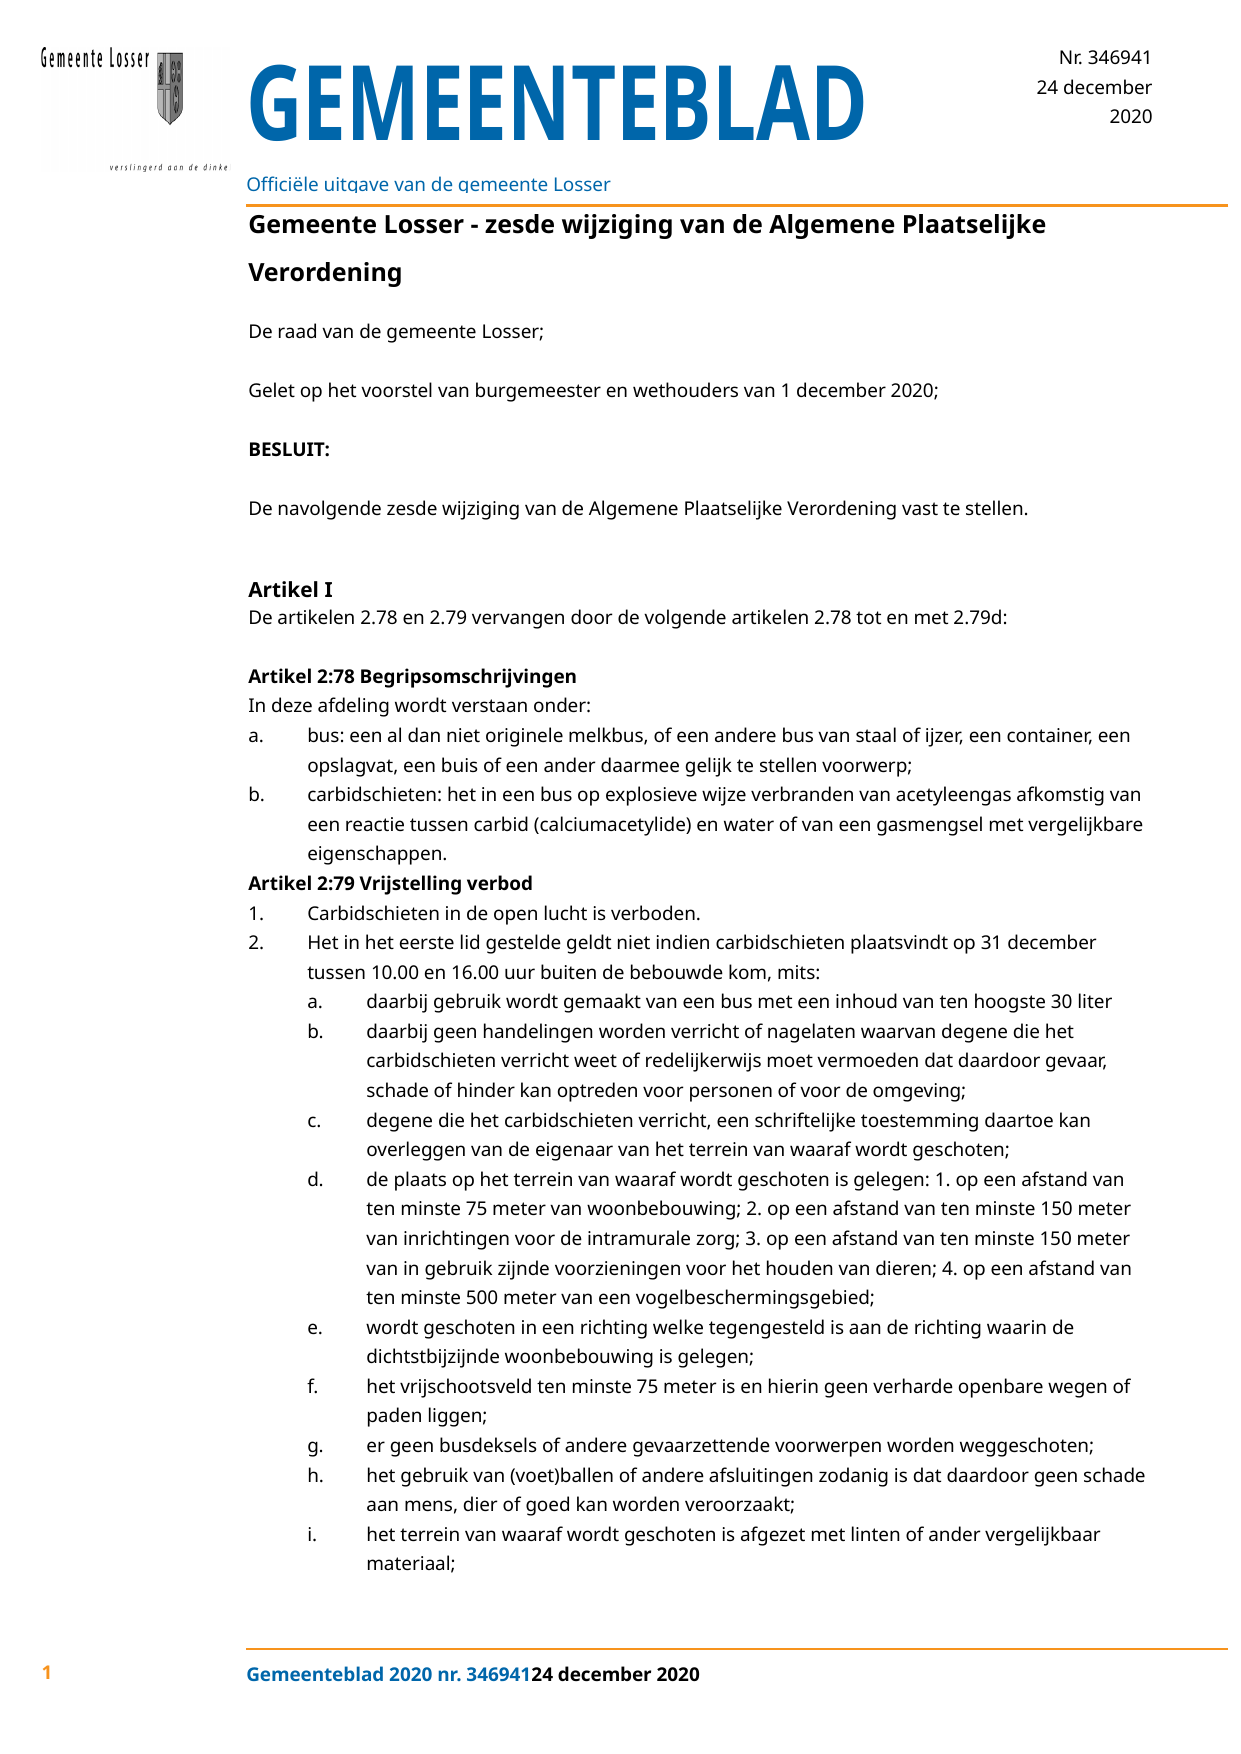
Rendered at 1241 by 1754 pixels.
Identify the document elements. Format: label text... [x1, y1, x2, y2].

list bus: een al dan niet originele melkbus, of een andere bus van staal of ijzer, een container, een opslagvat, een buis of een ander daarmee gelijk te stellen voorwerp; [248, 722, 1152, 777]
list Carbidschieten in de open lucht is verboden. [248, 900, 1152, 925]
text Gelet op het voorstel van burgemeester en wethouders van 1 december 2020; [248, 377, 1152, 403]
list het gebruik van (voet)ballen of andere afsluitingen zodanig is dat daardoor geen schade aan mens, dier of goed kan worden veroorzaakt; [307, 1462, 1152, 1517]
list daarbij geen handelingen worden verricht of nagelaten waarvan degene die het carbidschieten verricht weet of redelijkerwijs moet vermoeden dat daardoor gevaar, schade of hinder kan optreden voor personen of voor de omgeving; [307, 1018, 1152, 1103]
text In deze afdeling wordt verstaan onder: [248, 693, 1152, 718]
text Artikel 2:78 Begripsomschrijvingen [248, 663, 1152, 689]
picture [41, 47, 231, 172]
text Artikel 2:79 Vrijstelling verbod [248, 870, 1152, 896]
list het vrijschootsveld ten minste 75 meter is en hierin geen verharde openbare wegen of paden liggen; [307, 1373, 1152, 1428]
text De raad van de gemeente Losser; [248, 318, 1152, 344]
list het terrein van waaraf wordt geschoten is afgezet met linten of ander vergelijkbaar materiaal; [307, 1521, 1152, 1576]
list wordt geschoten in een richting welke tegengesteld is aan de richting waarin de dichtstbijzijnde woonbebouwing is gelegen; [307, 1314, 1152, 1369]
text Gemeente Losser - zesde wijziging van de Algemene Plaatselijke Verordening [248, 207, 1152, 288]
list degene die het carbidschieten verricht, een schriftelijke toestemming daartoe kan overleggen van de eigenaar van het terrein van waaraf wordt geschoten; [307, 1107, 1152, 1162]
text De artikelen 2.78 en 2.79 vervangen door de volgende artikelen 2.78 tot en met 2.79d: [248, 604, 1152, 629]
text BESLUIT: [248, 436, 1152, 462]
list de plaats op het terrein van waaraf wordt geschoten is gelegen: 1. op een afstand van ten minste 75 meter van woonbebouwing; 2. op een afstand van ten minste 150 meter van inrichtingen voor de intramurale zorg; 3. op een afstand van ten minste 150 meter van in gebruik zijnde voorzieningen voor het houden van dieren; 4. op een afstand van ten minste 500 meter van een vogelbeschermingsgebied; [307, 1166, 1152, 1310]
list er geen busdeksels of andere gevaarzettende voorwerpen worden weggeschoten; [307, 1432, 1152, 1458]
list Het in het eerste lid gestelde geldt niet indien carbidschieten plaatsvindt op 31 december tussen 10.00 en 16.00 uur buiten de bebouwde kom, mits: [248, 929, 1152, 984]
text De navolgende zesde wijziging van de Algemene Plaatselijke Verordening vast te stellen. [248, 495, 1152, 521]
list carbidschieten: het in een bus op explosieve wijze verbranden van acetyleengas afkomstig van een reactie tussen carbid (calciumacetylide) en water of van een gasmengsel met vergelijkbare eigenschappen. [248, 781, 1152, 866]
list daarbij gebruik wordt gemaakt van een bus met een inhoud van ten hoogste 30 liter [307, 988, 1152, 1014]
text Artikel I [248, 575, 1152, 604]
